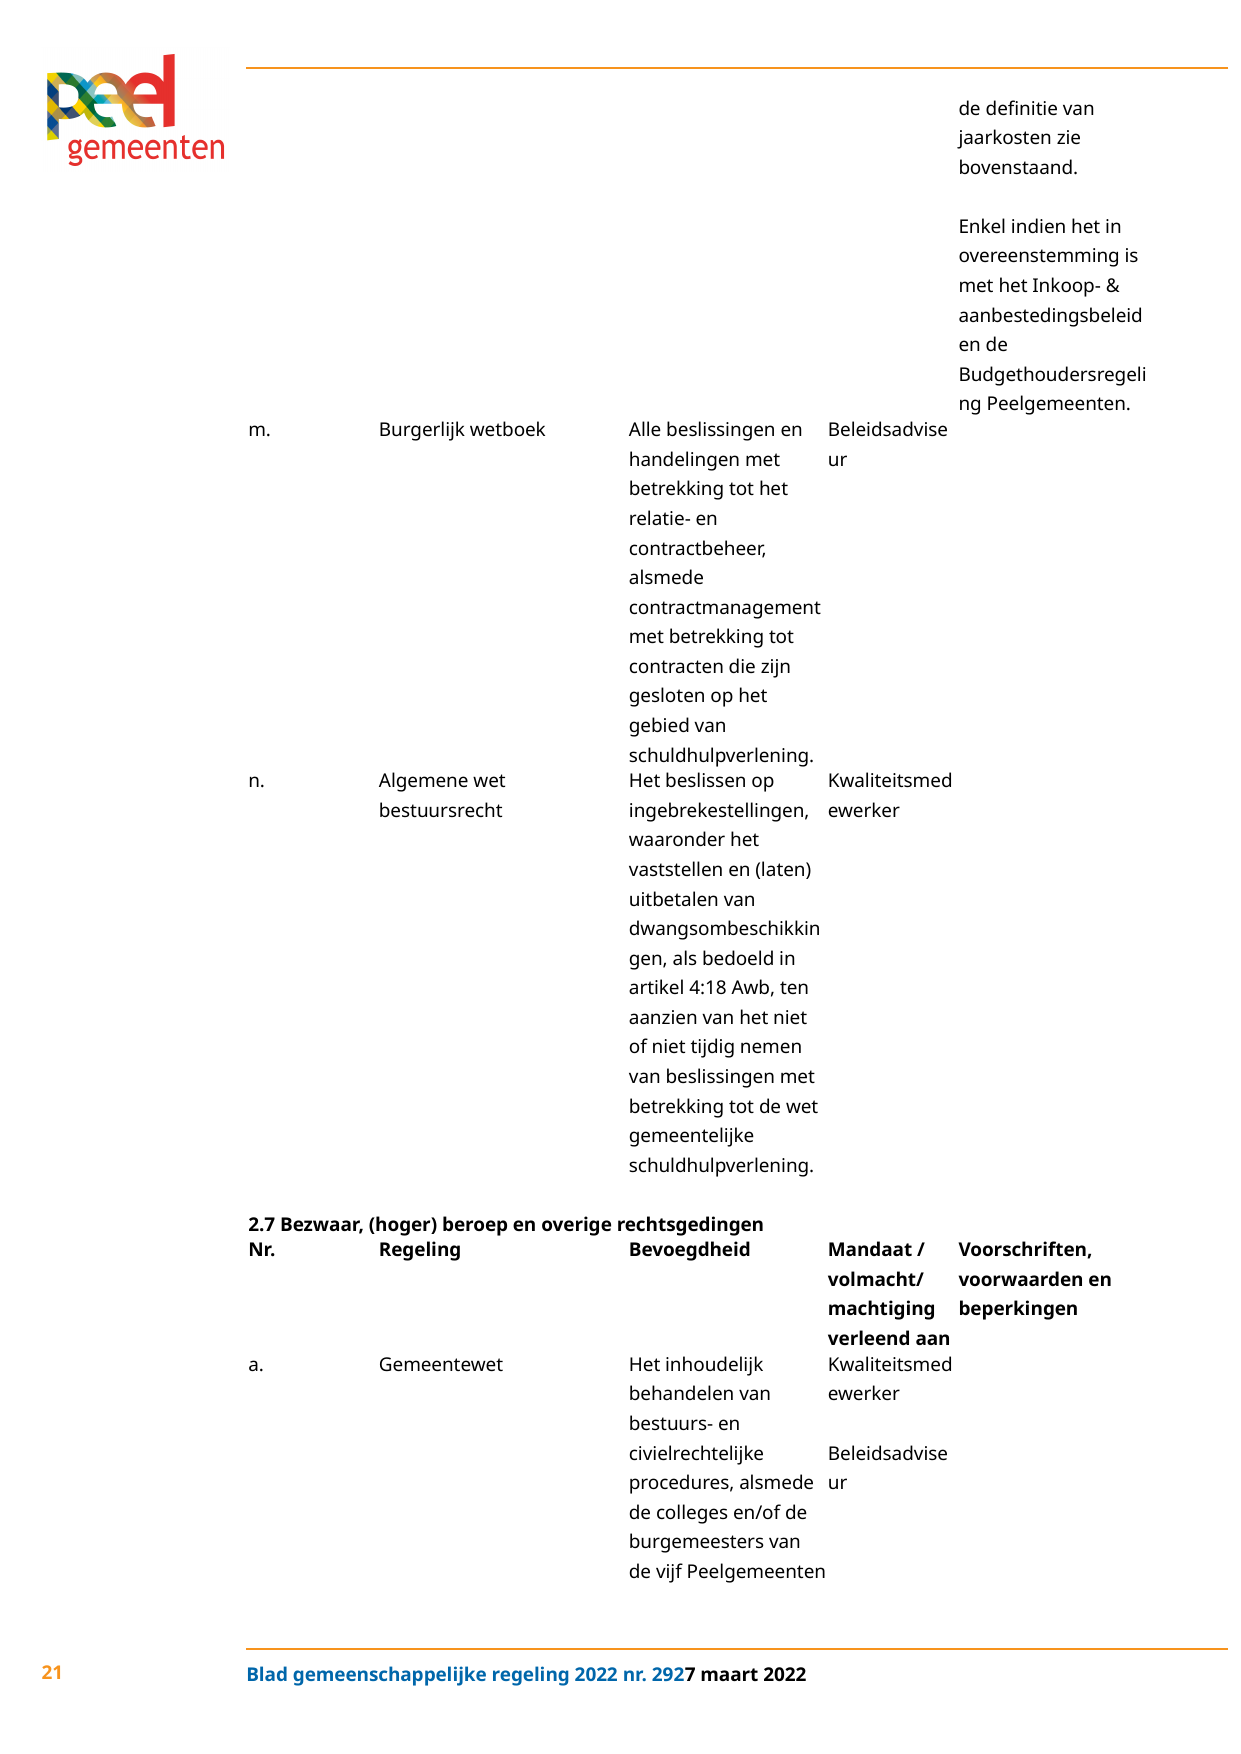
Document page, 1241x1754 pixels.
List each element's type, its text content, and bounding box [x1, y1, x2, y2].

table_cell [248, 95, 379, 416]
table_cell Het inhoudelijk behandelen van bestuurs- en civielrechtelijke procedures, alsmede de colleges en/of de burgemeesters van de vijf Peelgemeenten [629, 1351, 828, 1584]
table_cell Het beslissen op ingebrekestellingen, waaronder het vaststellen en (laten) uitbetalen van dwangsombeschikkingen, als bedoeld in artikel 4:18 Awb, ten aanzien van het niet of niet tijdig nemen van beslissingen met betrekking tot de wet gemeentelijke schuldhulpverlening. [629, 768, 828, 1178]
table_cell Kwaliteitsmedewerker [828, 768, 958, 1178]
table_cell Algemene wet bestuursrecht [379, 768, 629, 1178]
table_cell Mandaat / volmacht/ machtiging verleend aan [828, 1236, 958, 1351]
table_cell Bevoegdheid [629, 1236, 828, 1351]
table_cell m. [248, 416, 379, 767]
table_cell n. [248, 768, 379, 1178]
table_cell [958, 768, 1152, 1178]
picture [41, 47, 231, 172]
table_cell [629, 95, 828, 416]
table_cell [958, 416, 1152, 767]
table_cell Beleidsadviseur [828, 416, 958, 767]
table_cell de definitie van jaarkosten zie bovenstaand. Enkel indien het in overeenstemming is met het Inkoop- & aanbestedingsbeleid en de Budgethoudersregeling Peelgemeenten. [958, 95, 1152, 416]
table_cell Burgerlijk wetboek [379, 416, 629, 767]
table_cell a. [248, 1351, 379, 1584]
table_cell Kwaliteitsmedewerker Beleidsadviseur [828, 1351, 958, 1584]
table_header 2.7 Bezwaar, (hoger) beroep en overige rechtsgedingen [248, 1211, 1152, 1236]
table_cell Gemeentewet [379, 1351, 629, 1584]
table_cell [379, 95, 629, 416]
table_cell Nr. [248, 1236, 379, 1351]
table_cell Alle beslissingen en handelingen met betrekking tot het relatie- en contractbeheer, alsmede contractmanagement met betrekking tot contracten die zijn gesloten op het gebied van schuldhulpverlening. [629, 416, 828, 767]
table_cell Regeling [379, 1236, 629, 1351]
table_cell [828, 95, 958, 416]
table_cell [958, 1351, 1152, 1584]
table_cell Voorschriften, voorwaarden en beperkingen [958, 1236, 1152, 1351]
